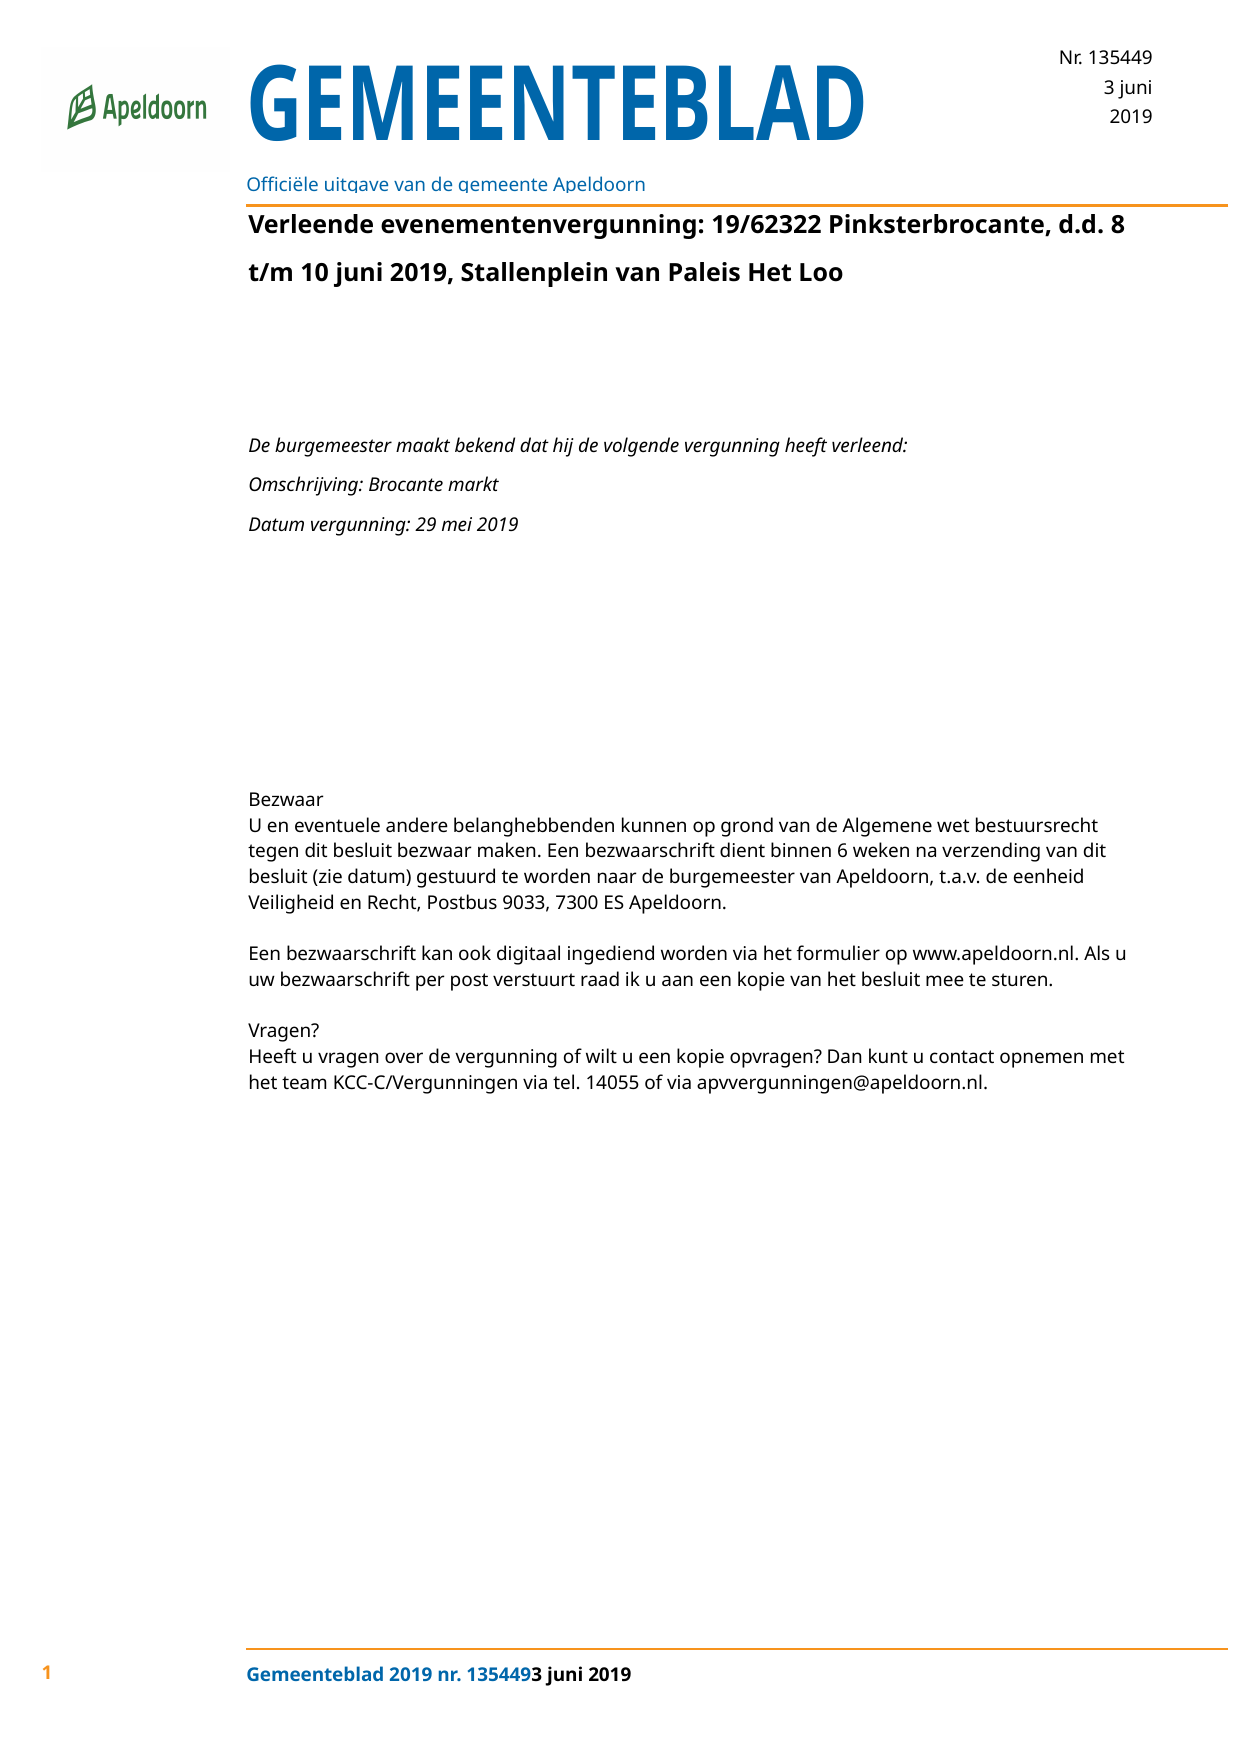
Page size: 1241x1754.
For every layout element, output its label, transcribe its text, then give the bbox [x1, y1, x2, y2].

text De burgemeester maakt bekend dat hij de volgende vergunning heeft verleend: [248, 432, 1152, 458]
text Omschrijving: Brocante markt [248, 472, 1152, 497]
text Heeft u vragen over de vergunning of wilt u een kopie opvragen? Dan kunt u contact opnemen met het team KCC-C/Vergunningen via tel. 14055 of via apvvergunningen@apeldoorn.nl. [248, 1043, 1152, 1095]
text Verleende evenementenvergunning: 19/62322 Pinksterbrocante, d.d. 8 t/m 10 juni 2019, Stallenplein van Paleis Het Loo [248, 207, 1152, 288]
text Een bezwaarschrift kan ook digitaal ingediend worden via het formulier op www.apeldoorn.nl. Als u uw bezwaarschrift per post verstuurt raad ik u aan een kopie van het besluit mee te sturen. [248, 940, 1152, 992]
picture [41, 47, 231, 172]
text Datum vergunning: 29 mei 2019 [248, 511, 1152, 537]
text Vragen? [248, 1018, 1152, 1043]
text Bezwaar [248, 786, 1152, 812]
text U en eventuele andere belanghebbenden kunnen op grond van de Algemene wet bestuursrecht tegen dit besluit bezwaar maken. Een bezwaarschrift dient binnen 6 weken na verzending van dit besluit (zie datum) gestuurd te worden naar de burgemeester van Apeldoorn, t.a.v. de eenheid Veiligheid en Recht, Postbus 9033, 7300 ES Apeldoorn. [248, 812, 1152, 915]
